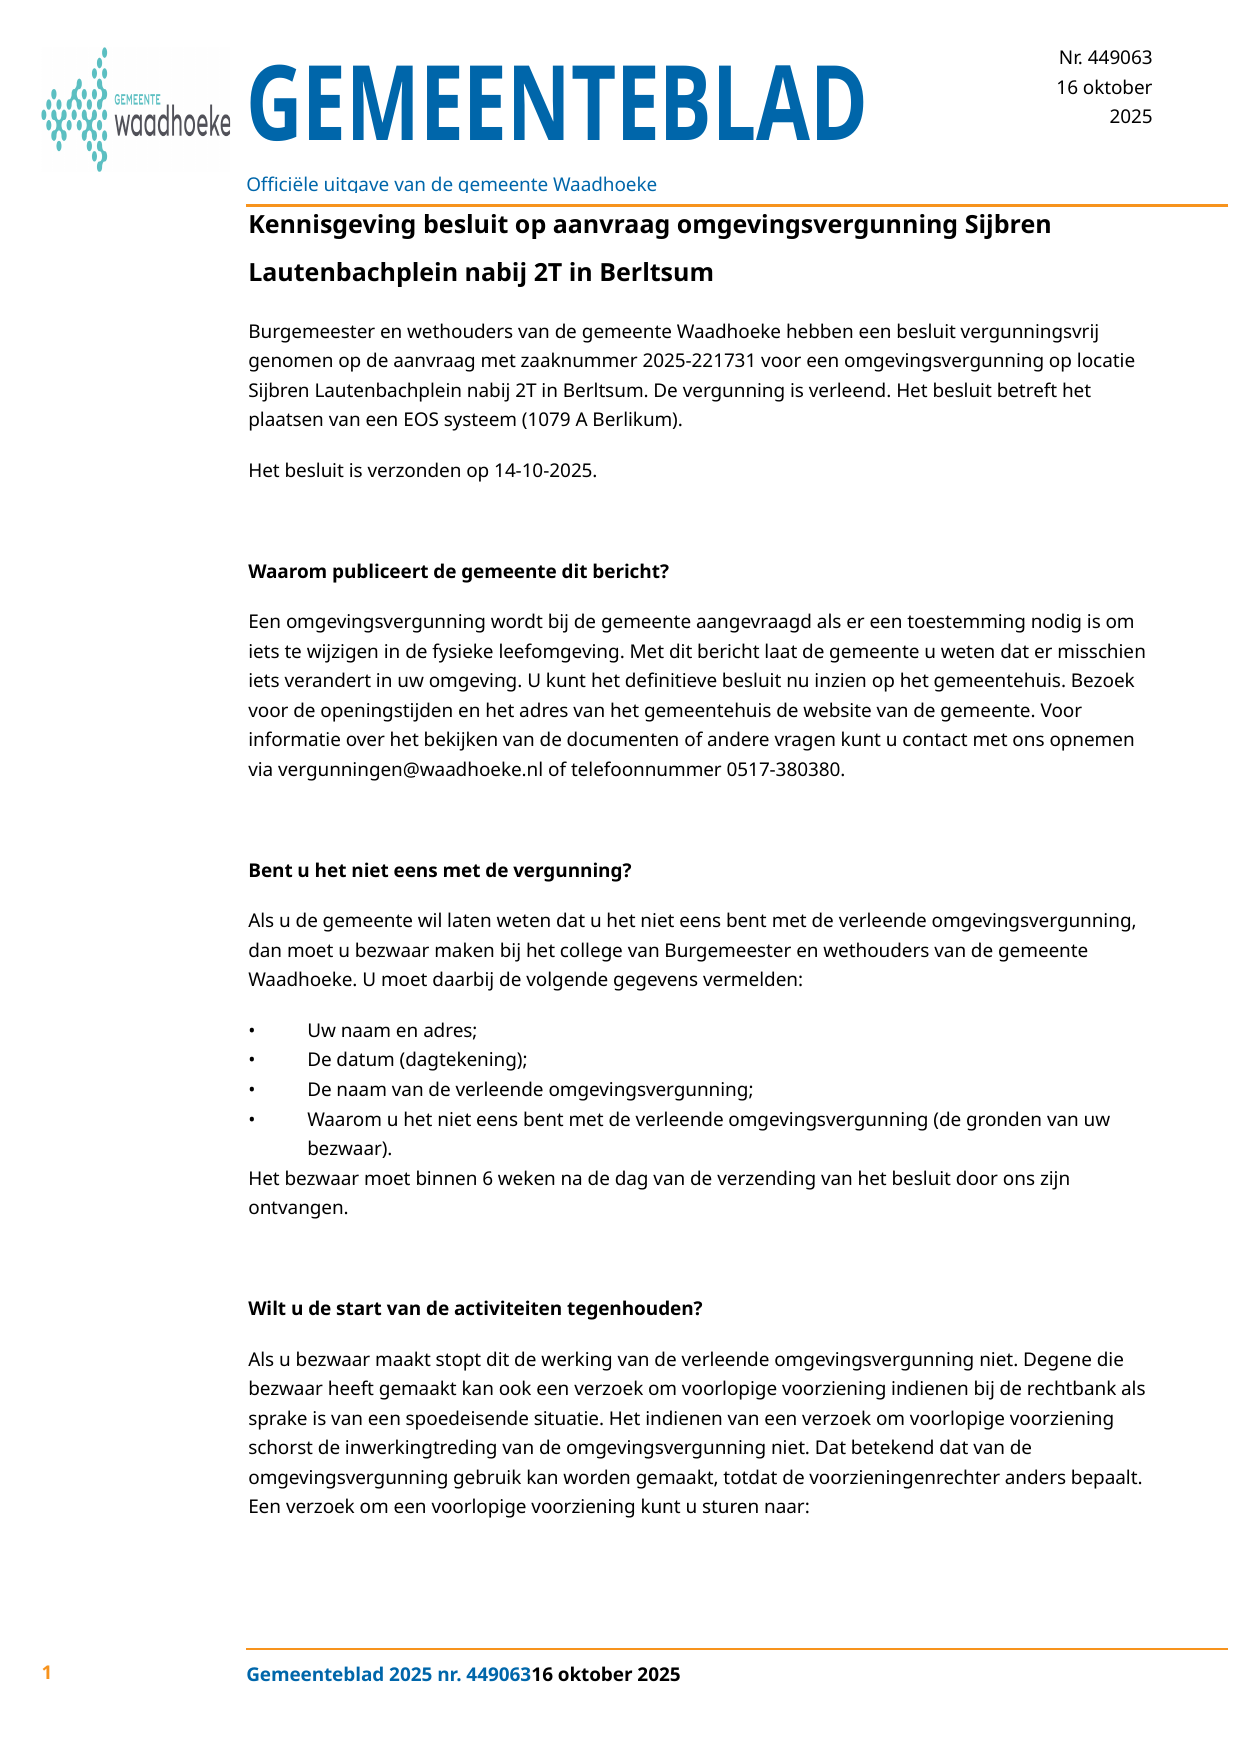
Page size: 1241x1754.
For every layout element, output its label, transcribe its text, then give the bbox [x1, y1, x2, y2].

text Het bezwaar moet binnen 6 weken na de dag van de verzending van het besluit door ons zijn ontvangen. [248, 1165, 1152, 1220]
picture [41, 47, 231, 172]
text Als u bezwaar maakt stopt dit de werking van de verleende omgevingsvergunning niet. Degene die bezwaar heeft gemaakt kan ook een verzoek om voorlopige voorziening indienen bij de rechtbank als sprake is van een spoedeisende situatie. Het indienen van een verzoek om voorlopige voorziening schorst de inwerkingtreding van de omgevingsvergunning niet. Dat betekend dat van de omgevingsvergunning gebruik kan worden gemaakt, totdat de voorzieningenrechter anders bepaalt. Een verzoek om een voorlopige voorziening kunt u sturen naar: [248, 1346, 1152, 1519]
text Bent u het niet eens met de vergunning? [248, 857, 1152, 883]
list Uw naam en adres; [248, 1017, 1152, 1043]
text Als u de gemeente wil laten weten dat u het niet eens bent met de verleende omgevingsvergunning, dan moet u bezwaar maken bij het college van Burgemeester en wethouders van de gemeente Waadhoeke. U moet daarbij de volgende gegevens vermelden: [248, 907, 1152, 992]
text Wilt u de start van de activiteiten tegenhouden? [248, 1295, 1152, 1321]
text Waarom publiceert de gemeente dit bericht? [248, 558, 1152, 584]
text Burgemeester en wethouders van de gemeente Waadhoeke hebben een besluit vergunningsvrij genomen op de aanvraag met zaaknummer 2025-221731 voor een omgevingsvergunning op locatie Sijbren Lautenbachplein nabij 2T in Berltsum. De vergunning is verleend. Het besluit betreft het plaatsen van een EOS systeem (1079 A Berlikum). [248, 318, 1152, 432]
text Het besluit is verzonden op 14-10-2025. [248, 457, 1152, 483]
list Waarom u het niet eens bent met de verleende omgevingsvergunning (de gronden van uw bezwaar). [248, 1106, 1152, 1161]
text Een omgevingsvergunning wordt bij de gemeente aangevraagd als er een toestemming nodig is om iets te wijzigen in de fysieke leefomgeving. Met dit bericht laat de gemeente u weten dat er misschien iets verandert in uw omgeving. U kunt het definitieve besluit nu inzien op het gemeentehuis. Bezoek voor de openingstijden en het adres van het gemeentehuis de website van de gemeente. Voor informatie over het bekijken van de documenten of andere vragen kunt u contact met ons opnemen via vergunningen@waadhoeke.nl of telefoonnummer 0517-380380. [248, 608, 1152, 782]
text Kennisgeving besluit op aanvraag omgevingsvergunning Sijbren Lautenbachplein nabij 2T in Berltsum [248, 207, 1152, 288]
list De datum (dagtekening); [248, 1047, 1152, 1072]
list De naam van de verleende omgevingsvergunning; [248, 1076, 1152, 1102]
